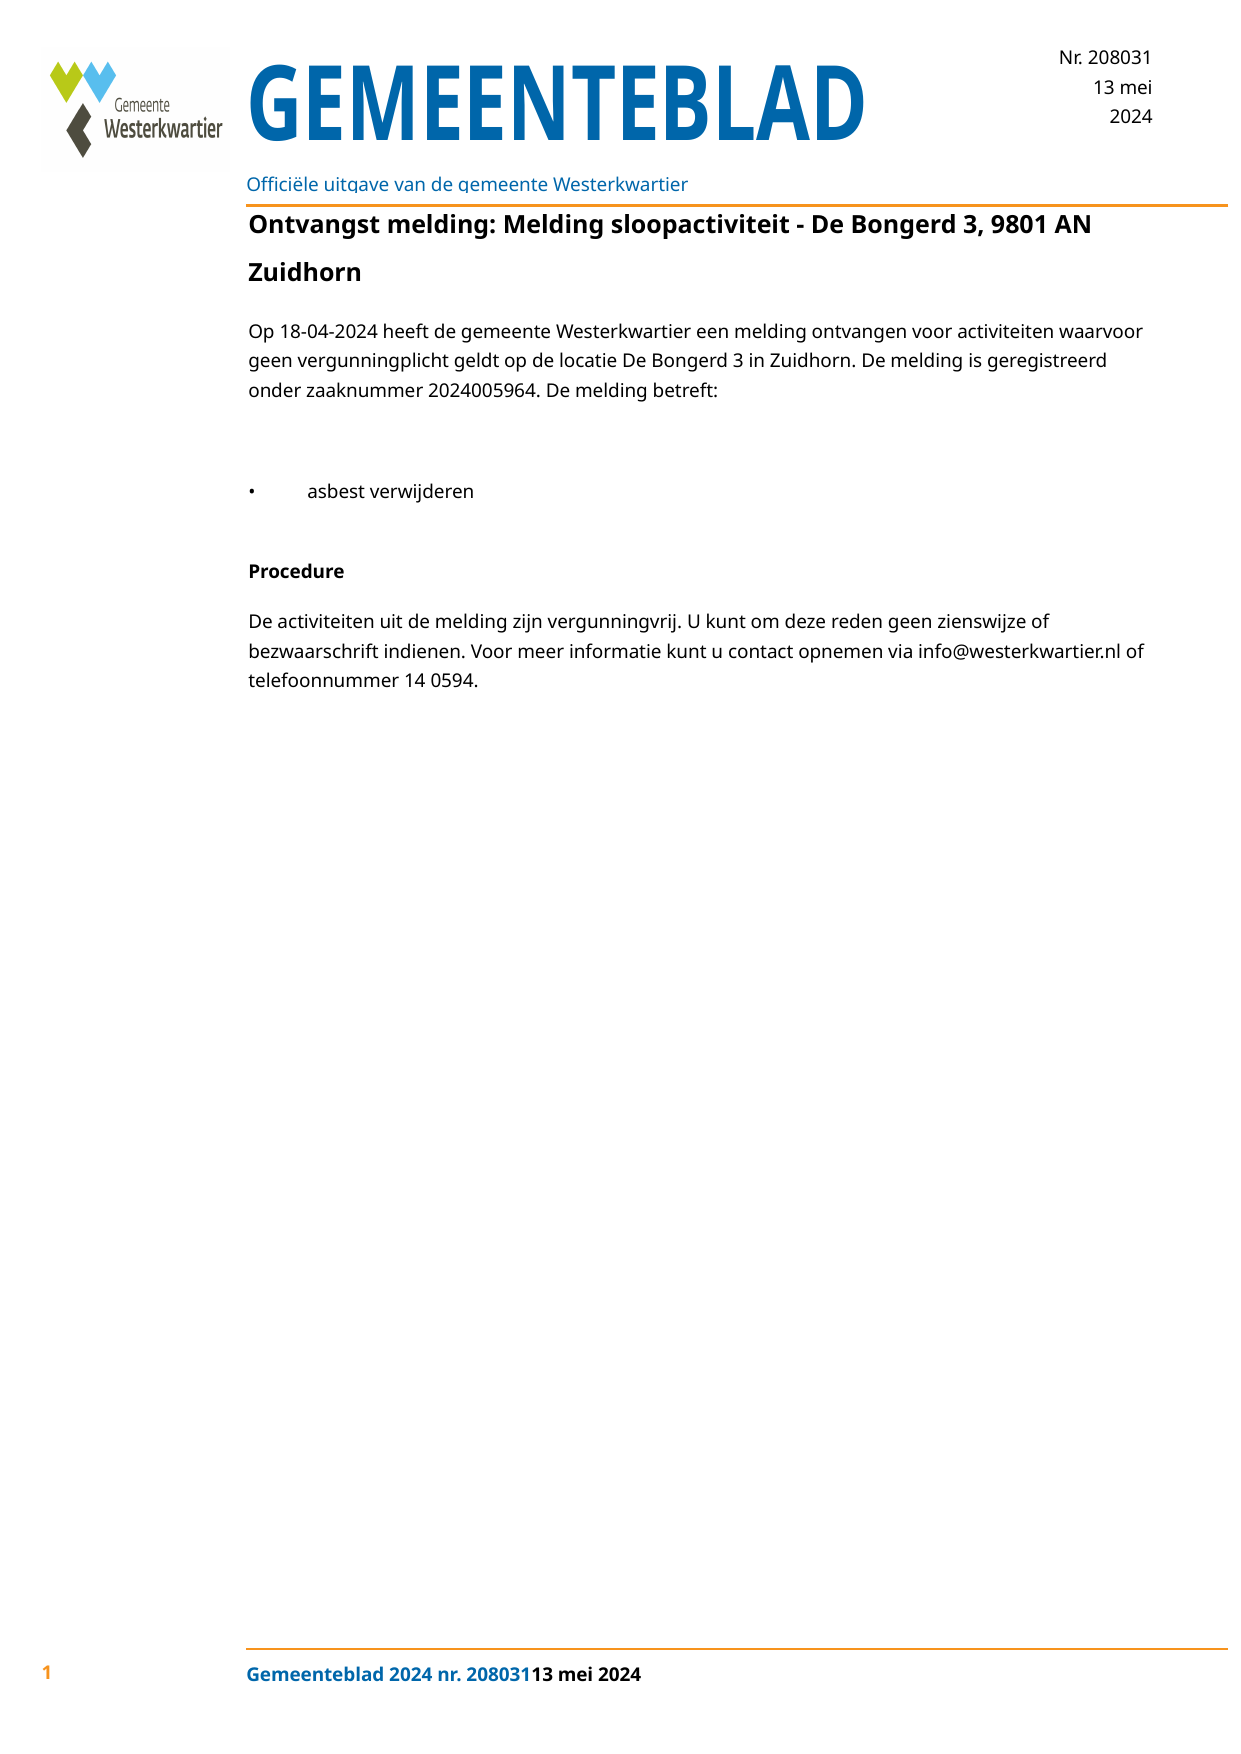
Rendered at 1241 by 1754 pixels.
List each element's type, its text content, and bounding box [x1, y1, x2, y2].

list asbest verwijderen [248, 478, 1152, 504]
picture [41, 47, 231, 172]
text Op 18-04-2024 heeft de gemeente Westerkwartier een melding ontvangen voor activiteiten waarvoor geen vergunningplicht geldt op de locatie De Bongerd 3 in Zuidhorn. De melding is geregistreerd onder zaaknummer 2024005964. De melding betreft: [248, 318, 1152, 403]
text De activiteiten uit de melding zijn vergunningvrij. U kunt om deze reden geen zienswijze of bezwaarschrift indienen. Voor meer informatie kunt u contact opnemen via info@westerkwartier.nl of telefoonnummer 14 0594. [248, 608, 1152, 693]
text Procedure [248, 558, 1152, 584]
text Ontvangst melding: Melding sloopactiviteit - De Bongerd 3, 9801 AN Zuidhorn [248, 207, 1152, 288]
